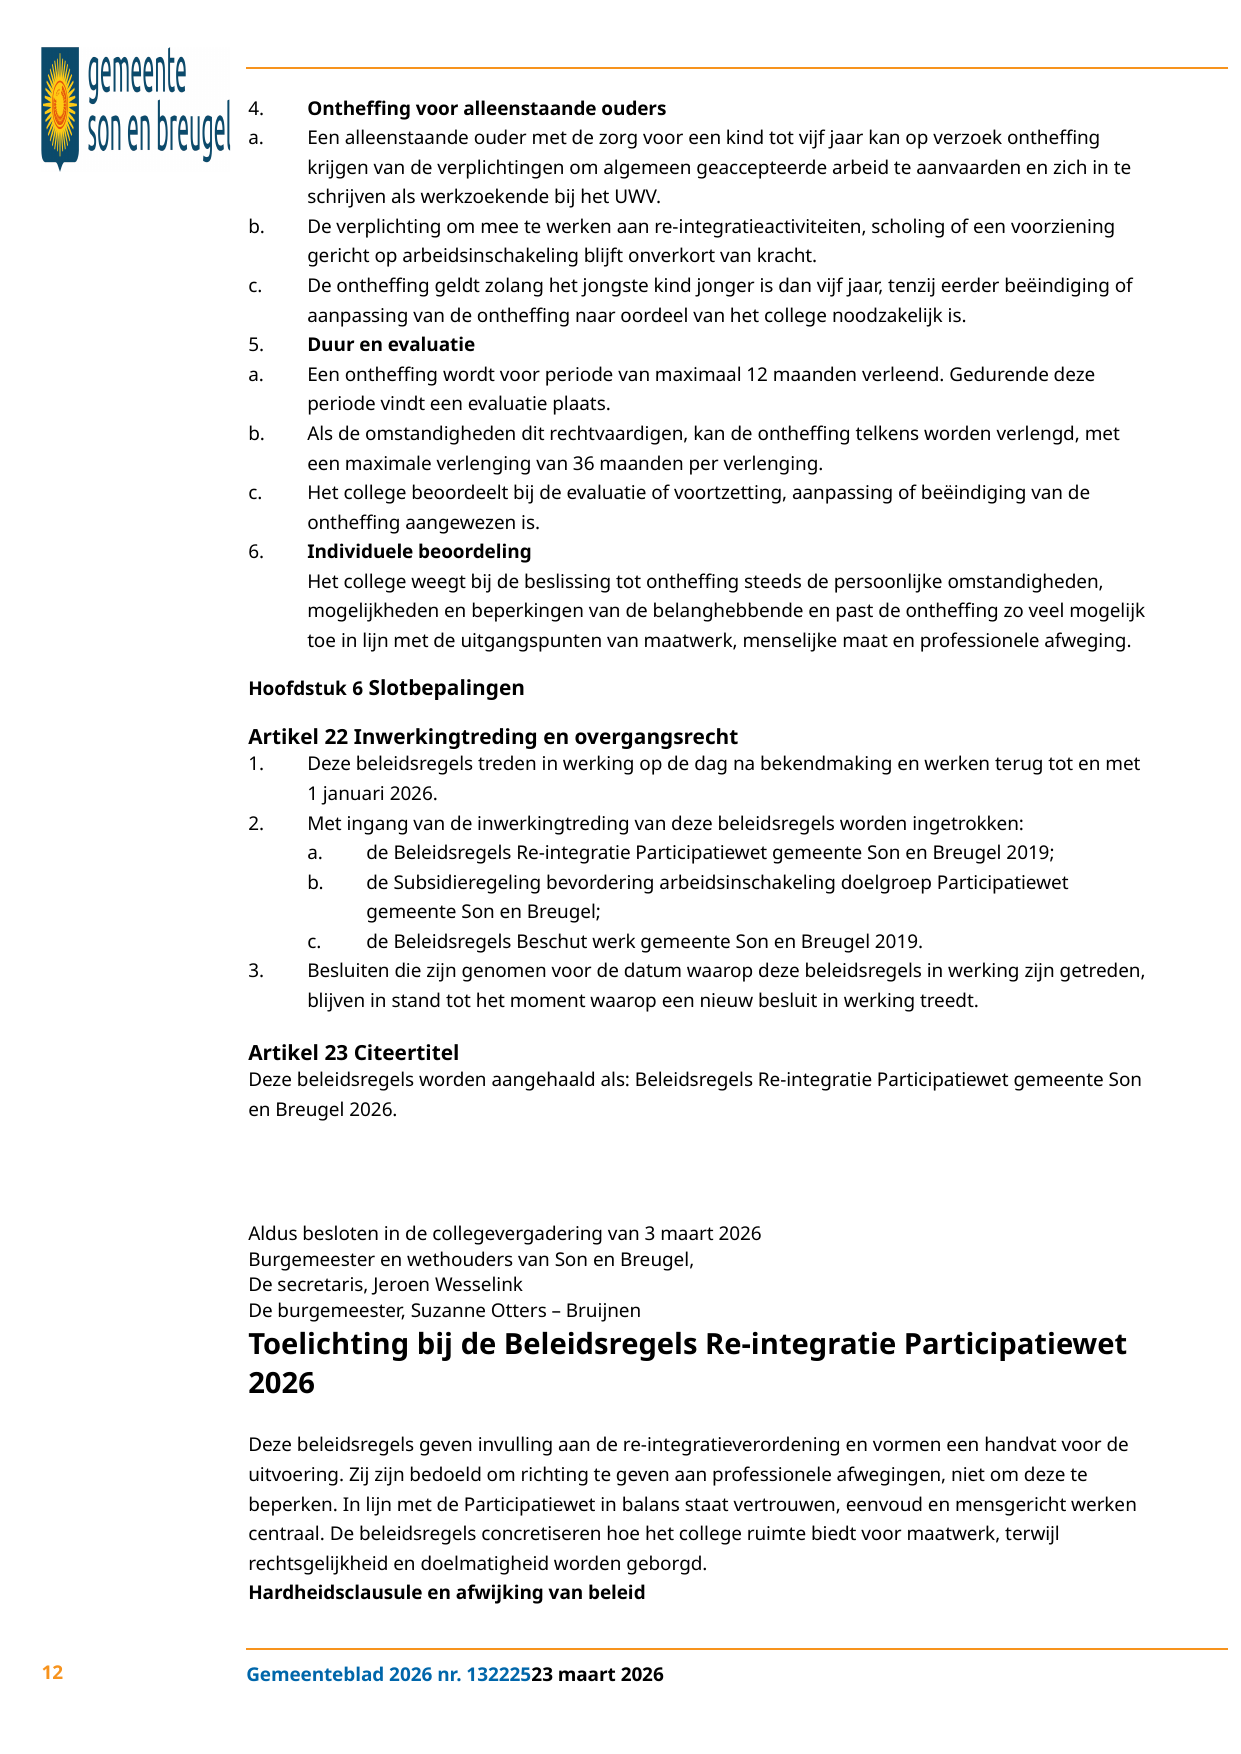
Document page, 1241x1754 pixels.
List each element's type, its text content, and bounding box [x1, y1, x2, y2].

list Deze beleidsregels treden in werking op de dag na bekendmaking en werken terug tot en met 1 januari 2026. [248, 751, 1152, 806]
list Ontheffing voor alleenstaande ouders [248, 95, 1152, 121]
list De ontheffing geldt zolang het jongste kind jonger is dan vijf jaar, tenzij eerder beëindiging of aanpassing van de ontheffing naar oordeel van het college noodzakelijk is. [248, 272, 1152, 328]
text Hardheidsclausule en afwijking van beleid [248, 1579, 1152, 1605]
list Besluiten die zijn genomen voor de datum waarop deze beleidsregels in werking zijn getreden, blijven in stand tot het moment waarop een nieuw besluit in werking treedt. [248, 958, 1152, 1013]
text Deze beleidsregels geven invulling aan de re-integratieverordening en vormen een handvat voor de uitvoering. Zij zijn bedoeld om richting te geven aan professionele afwegingen, niet om deze te beperken. In lijn met de Participatiewet in balans staat vertrouwen, eenvoud en mensgericht werken centraal. De beleidsregels concretiseren hoe het college ruimte biedt voor maatwerk, terwijl rechtsgelijkheid en doelmatigheid worden geborgd. [248, 1432, 1152, 1576]
list Met ingang van de inwerkingtreding van deze beleidsregels worden ingetrokken: [248, 810, 1152, 836]
list Het college beoordeelt bij de evaluatie of voortzetting, aanpassing of beëindiging van de ontheffing aangewezen is. [248, 479, 1152, 535]
list de Beleidsregels Beschut werk gemeente Son en Breugel 2019. [307, 928, 1152, 954]
list Het college weegt bij de beslissing tot ontheffing steeds de persoonlijke omstandigheden, mogelijkheden en beperkingen van de belanghebbende en past de ontheffing zo veel mogelijk toe in lijn met de uitgangspunten van maatwerk, menselijke maat en professionele afweging. [248, 568, 1152, 653]
list de Subsidieregeling bevordering arbeidsinschakeling doelgroep Participatiewet gemeente Son en Breugel; [307, 869, 1152, 924]
list Een alleenstaande ouder met de zorg voor een kind tot vijf jaar kan op verzoek ontheffing krijgen van de verplichtingen om algemeen geaccepteerde arbeid te aanvaarden en zich in te schrijven als werkzoekende bij het UWV. [248, 124, 1152, 209]
text Toelichting bij de Beleidsregels Re-integratie Participatiewet 2026 [248, 1323, 1152, 1402]
text Burgemeester en wethouders van Son en Breugel, [248, 1246, 1152, 1272]
text Deze beleidsregels worden aangehaald als: Beleidsregels Re-integratie Participatiewet gemeente Son en Breugel 2026. [248, 1066, 1152, 1121]
list de Beleidsregels Re-integratie Participatiewet gemeente Son en Breugel 2019; [307, 839, 1152, 865]
picture [41, 47, 231, 172]
list Als de omstandigheden dit rechtvaardigen, kan de ontheffing telkens worden verlengd, met een maximale verlenging van 36 maanden per verlenging. [248, 420, 1152, 476]
list Duur en evaluatie [248, 331, 1152, 357]
text Aldus besloten in de collegevergadering van 3 maart 2026 [248, 1220, 1152, 1246]
list De verplichting om mee te werken aan re-integratieactiviteiten, scholing of een voorziening gericht op arbeidsinschakeling blijft onverkort van kracht. [248, 213, 1152, 268]
list Individuele beoordeling [248, 538, 1152, 564]
text Hoofdstuk 6 Slotbepalingen [248, 673, 1152, 701]
text De burgemeester, Suzanne Otters – Bruijnen [248, 1297, 1152, 1323]
text Artikel 22 Inwerkingtreding en overgangsrecht [248, 722, 1152, 751]
list Een ontheffing wordt voor periode van maximaal 12 maanden verleend. Gedurende deze periode vindt een evaluatie plaats. [248, 361, 1152, 416]
text Artikel 23 Citeertitel [248, 1038, 1152, 1066]
text De secretaris, Jeroen Wesselink [248, 1272, 1152, 1297]
